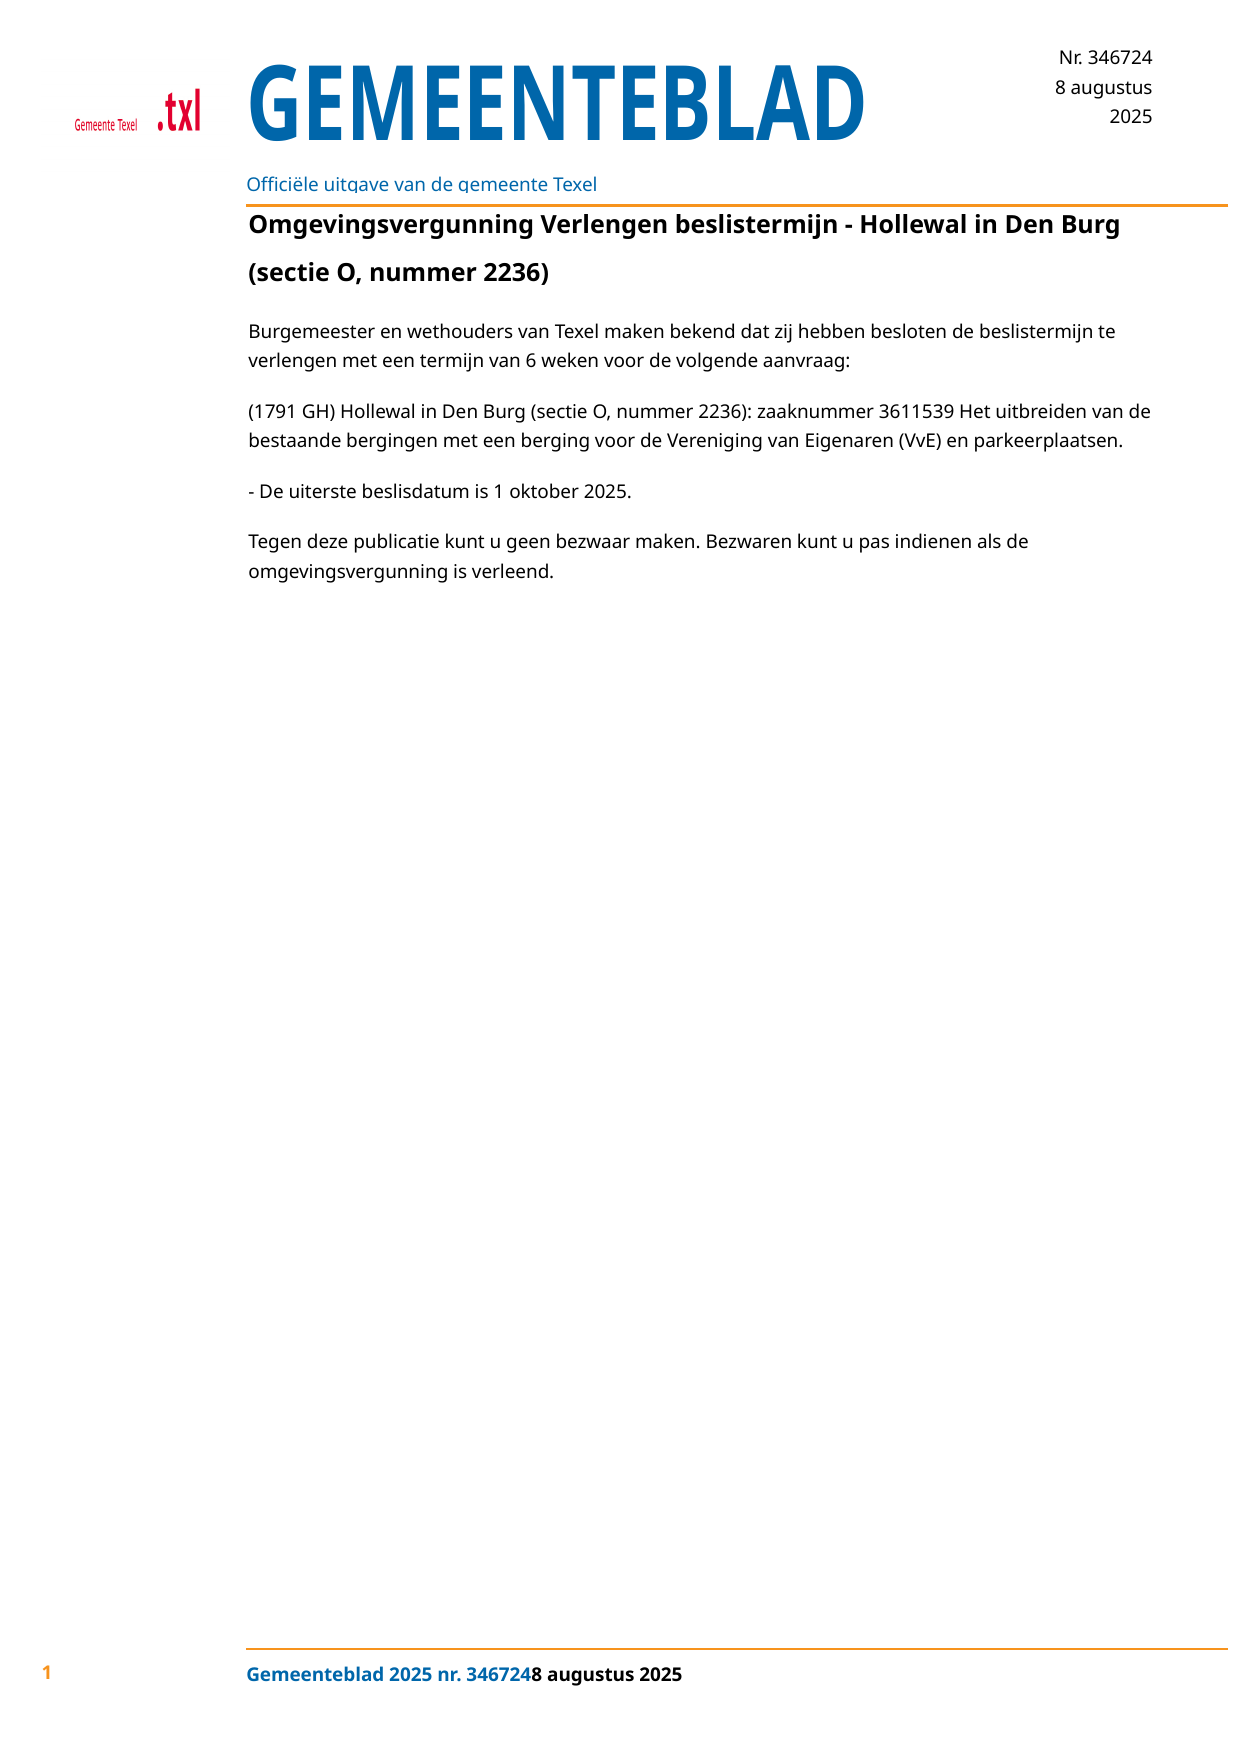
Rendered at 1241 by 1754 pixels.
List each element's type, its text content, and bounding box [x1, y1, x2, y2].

text Burgemeester en wethouders van Texel maken bekend dat zij hebben besloten de beslistermijn te verlengen met een termijn van 6 weken voor de volgende aanvraag: [248, 318, 1152, 373]
text Omgevingsvergunning Verlengen beslistermijn - Hollewal in Den Burg (sectie O, nummer 2236) [248, 207, 1152, 288]
text (1791 GH) Hollewal in Den Burg (sectie O, nummer 2236): zaaknummer 3611539 Het uitbreiden van de bestaande bergingen met een berging voor de Vereniging van Eigenaren (VvE) en parkeerplaatsen. [248, 398, 1152, 453]
text Tegen deze publicatie kunt u geen bezwaar maken. Bezwaren kunt u pas indienen als de omgevingsvergunning is verleend. [248, 528, 1152, 584]
text - De uiterste beslisdatum is 1 oktober 2025. [248, 478, 1152, 504]
picture [41, 47, 231, 172]
